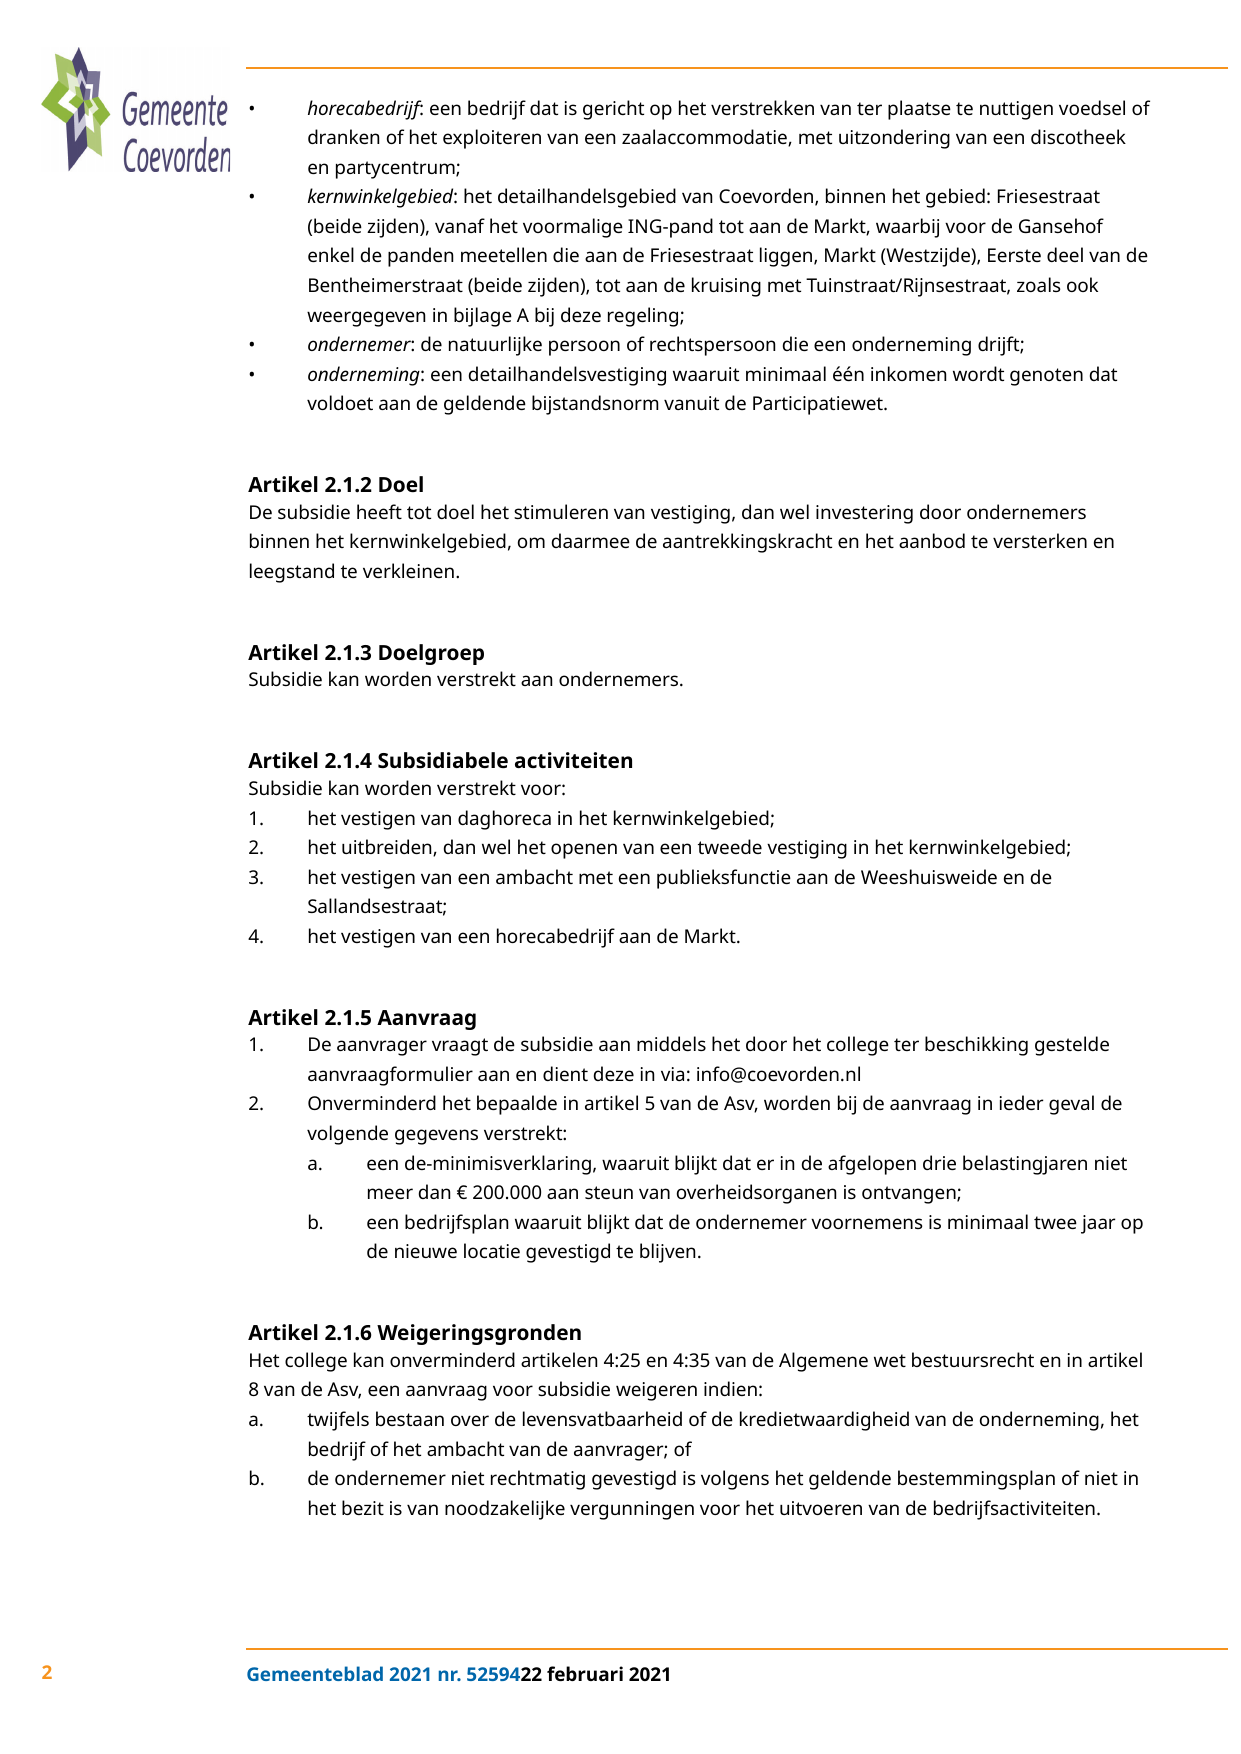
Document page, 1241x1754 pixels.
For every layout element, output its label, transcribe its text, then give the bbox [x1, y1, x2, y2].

text Artikel 2.1.3 Doelgroep [248, 638, 1152, 667]
text Artikel 2.1.4 Subsidiabele activiteiten [248, 747, 1152, 775]
text De subsidie heeft tot doel het stimuleren van vestiging, dan wel investering door ondernemers binnen het kernwinkelgebied, om daarmee de aantrekkingskracht en het aanbod te versterken en leegstand te verkleinen. [248, 499, 1152, 584]
picture [41, 47, 231, 172]
text Artikel 2.1.5 Aanvraag [248, 1003, 1152, 1031]
text Het college kan onverminderd artikelen 4:25 en 4:35 van de Algemene wet bestuursrecht en in artikel 8 van de Asv, een aanvraag voor subsidie weigeren indien: [248, 1347, 1152, 1402]
list De aanvrager vraagt de subsidie aan middels het door het college ter beschikking gestelde aanvraagformulier aan en dient deze in via: info@coevorden.nl [248, 1031, 1152, 1087]
list de ondernemer niet rechtmatig gevestigd is volgens het geldende bestemmingsplan of niet in het bezit is van noodzakelijke vergunningen voor het uitvoeren van de bedrijfsactiviteiten. [248, 1465, 1152, 1521]
list ondernemer: de natuurlijke persoon of rechtspersoon die een onderneming drijft; [248, 331, 1152, 357]
list twijfels bestaan over de levensvatbaarheid of de kredietwaardigheid van de onderneming, het bedrijf of het ambacht van de aanvrager; of [248, 1406, 1152, 1461]
list het vestigen van daghoreca in het kernwinkelgebied; [248, 805, 1152, 830]
text Artikel 2.1.6 Weigeringsgronden [248, 1318, 1152, 1347]
list het uitbreiden, dan wel het openen van een tweede vestiging in het kernwinkelgebied; [248, 834, 1152, 860]
list het vestigen van een ambacht met een publieksfunctie aan de Weeshuisweide en de Sallandsestraat; [248, 864, 1152, 919]
list onderneming: een detailhandelsvestiging waaruit minimaal één inkomen wordt genoten dat voldoet aan de geldende bijstandsnorm vanuit de Participatiewet. [248, 361, 1152, 416]
list een bedrijfsplan waaruit blijkt dat de ondernemer voornemens is minimaal twee jaar op de nieuwe locatie gevestigd te blijven. [307, 1209, 1152, 1264]
list kernwinkelgebied: het detailhandelsgebied van Coevorden, binnen het gebied: Friesestraat (beide zijden), vanaf het voormalige ING-pand tot aan de Markt, waarbij voor de Gansehof enkel de panden meetellen die aan de Friesestraat liggen, Markt (Westzijde), Eerste deel van de Bentheimerstraat (beide zijden), tot aan de kruising met Tuinstraat/Rijnsestraat, zoals ook weergegeven in bijlage A bij deze regeling; [248, 183, 1152, 328]
text Artikel 2.1.2 Doel [248, 471, 1152, 499]
list het vestigen van een horecabedrijf aan de Markt. [248, 923, 1152, 949]
list Onverminderd het bepaalde in artikel 5 van de Asv, worden bij de aanvraag in ieder geval de volgende gegevens verstrekt: [248, 1091, 1152, 1146]
text Subsidie kan worden verstrekt voor: [248, 775, 1152, 801]
text Subsidie kan worden verstrekt aan ondernemers. [248, 667, 1152, 692]
list een de-minimisverklaring, waaruit blijkt dat er in de afgelopen drie belastingjaren niet meer dan € 200.000 aan steun van overheidsorganen is ontvangen; [307, 1150, 1152, 1205]
list horecabedrijf: een bedrijf dat is gericht op het verstrekken van ter plaatse te nuttigen voedsel of dranken of het exploiteren van een zaalaccommodatie, met uitzondering van een discotheek en partycentrum; [248, 95, 1152, 180]
